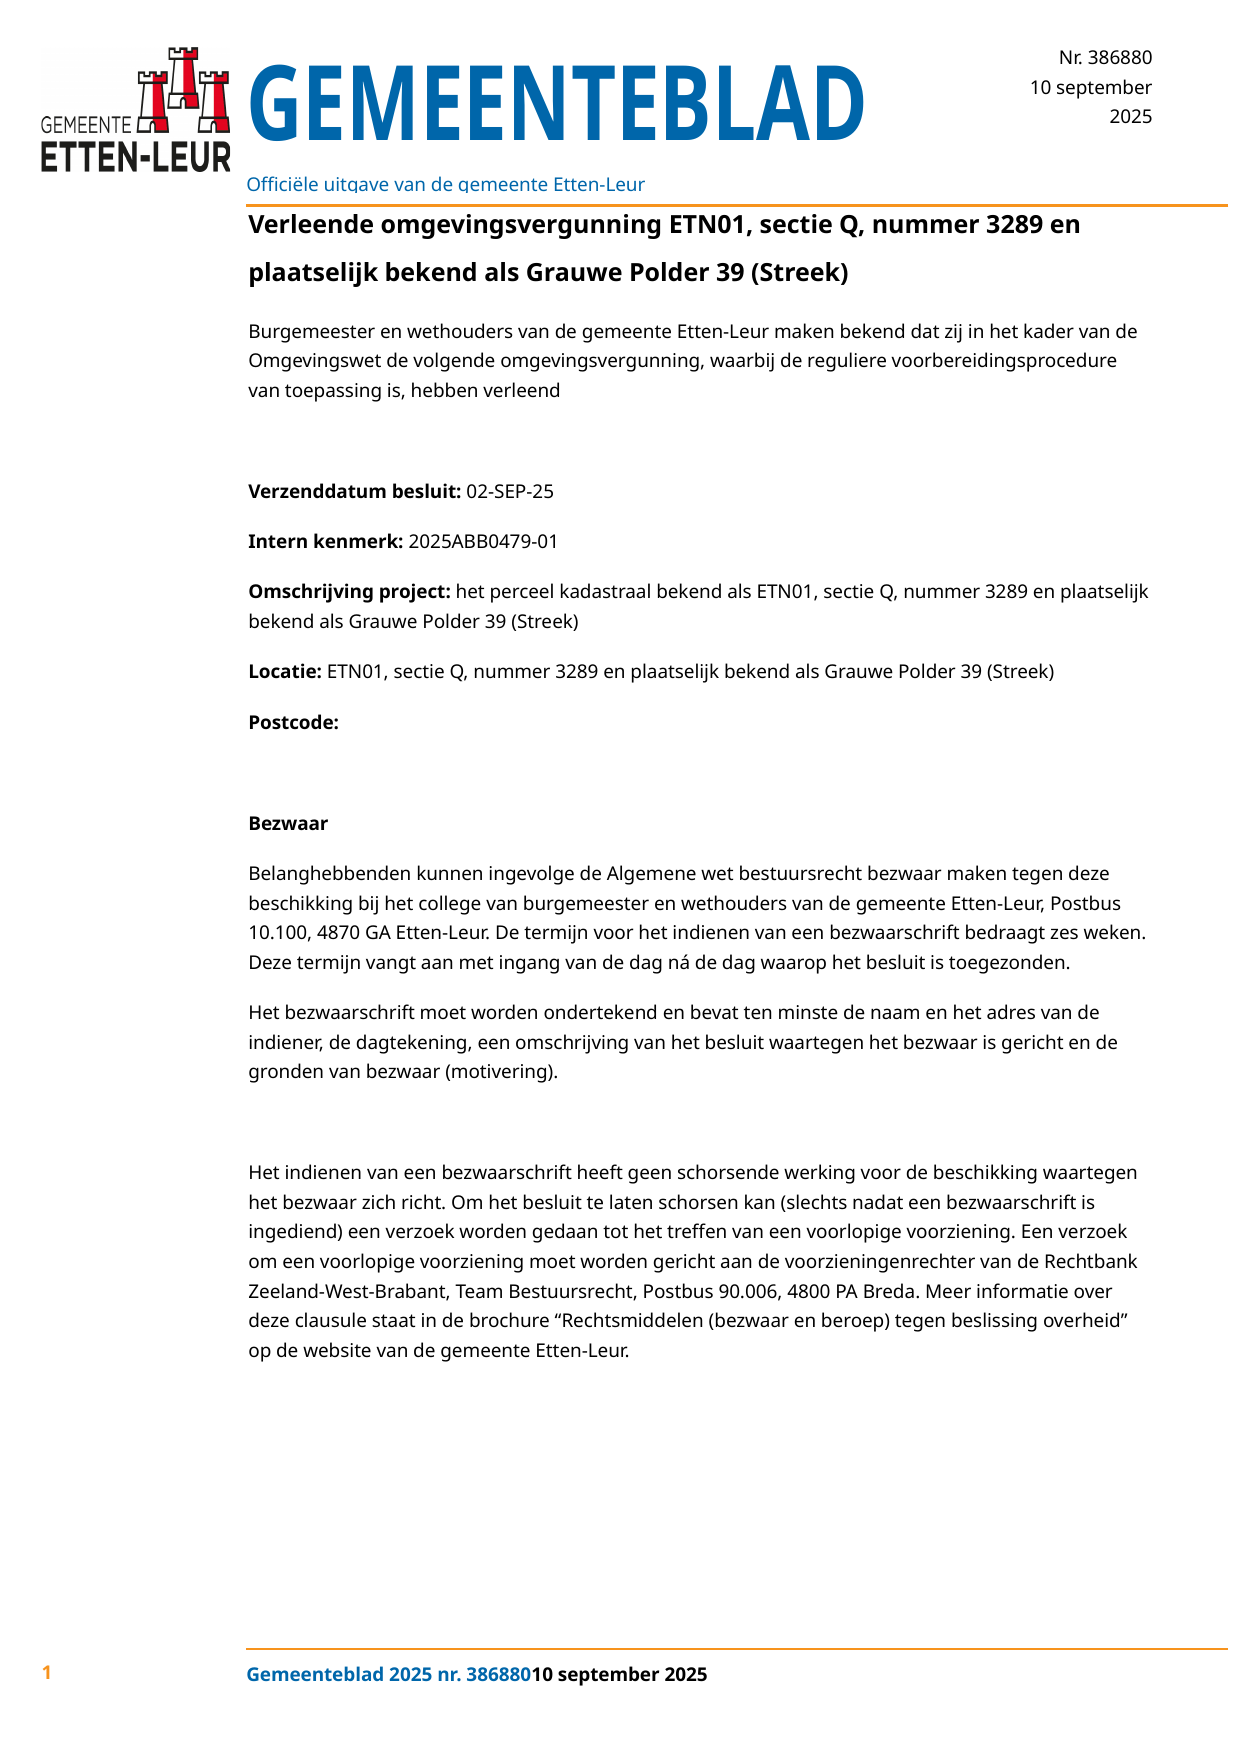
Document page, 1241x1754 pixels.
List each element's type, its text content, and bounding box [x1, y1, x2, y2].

text Postcode: [248, 709, 1152, 735]
picture [41, 47, 231, 172]
text Omschrijving project: het perceel kadastraal bekend als ETN01, sectie Q, nummer 3289 en plaatselijk bekend als Grauwe Polder 39 (Streek) [248, 579, 1152, 634]
text Het bezwaarschrift moet worden ondertekend en bevat ten minste de naam en het adres van de indiener, de dagtekening, een omschrijving van het besluit waartegen het bezwaar is gericht en de gronden van bezwaar (motivering). [248, 999, 1152, 1084]
text Bezwaar [248, 810, 1152, 836]
text Belanghebbenden kunnen ingevolge de Algemene wet bestuursrecht bezwaar maken tegen deze beschikking bij het college van burgemeester en wethouders van de gemeente Etten-Leur, Postbus 10.100, 4870 GA Etten-Leur. De termijn voor het indienen van een bezwaarschrift bedraagt zes weken. Deze termijn vangt aan met ingang van de dag ná de dag waarop het besluit is toegezonden. [248, 860, 1152, 975]
text Intern kenmerk: 2025ABB0479-01 [248, 528, 1152, 554]
text Het indienen van een bezwaarschrift heeft geen schorsende werking voor de beschikking waartegen het bezwaar zich richt. Om het besluit te laten schorsen kan (slechts nadat een bezwaarschrift is ingediend) een verzoek worden gedaan tot het treffen van een voorlopige voorziening. Een verzoek om een voorlopige voorziening moet worden gericht aan de voorzieningenrechter van de Rechtbank Zeeland-West-Brabant, Team Bestuursrecht, Postbus 90.006, 4800 PA Breda. Meer informatie over deze clausule staat in de brochure “Rechtsmiddelen (bezwaar en beroep) tegen beslissing overheid” op de website van de gemeente Etten-Leur. [248, 1159, 1152, 1363]
text Verleende omgevingsvergunning ETN01, sectie Q, nummer 3289 en plaatselijk bekend als Grauwe Polder 39 (Streek) [248, 207, 1152, 288]
text Burgemeester en wethouders van de gemeente Etten-Leur maken bekend dat zij in het kader van de Omgevingswet de volgende omgevingsvergunning, waarbij de reguliere voorbereidingsprocedure van toepassing is, hebben verleend [248, 318, 1152, 403]
text Locatie: ETN01, sectie Q, nummer 3289 en plaatselijk bekend als Grauwe Polder 39 (Streek) [248, 659, 1152, 684]
text Verzenddatum besluit: 02-SEP-25 [248, 478, 1152, 504]
